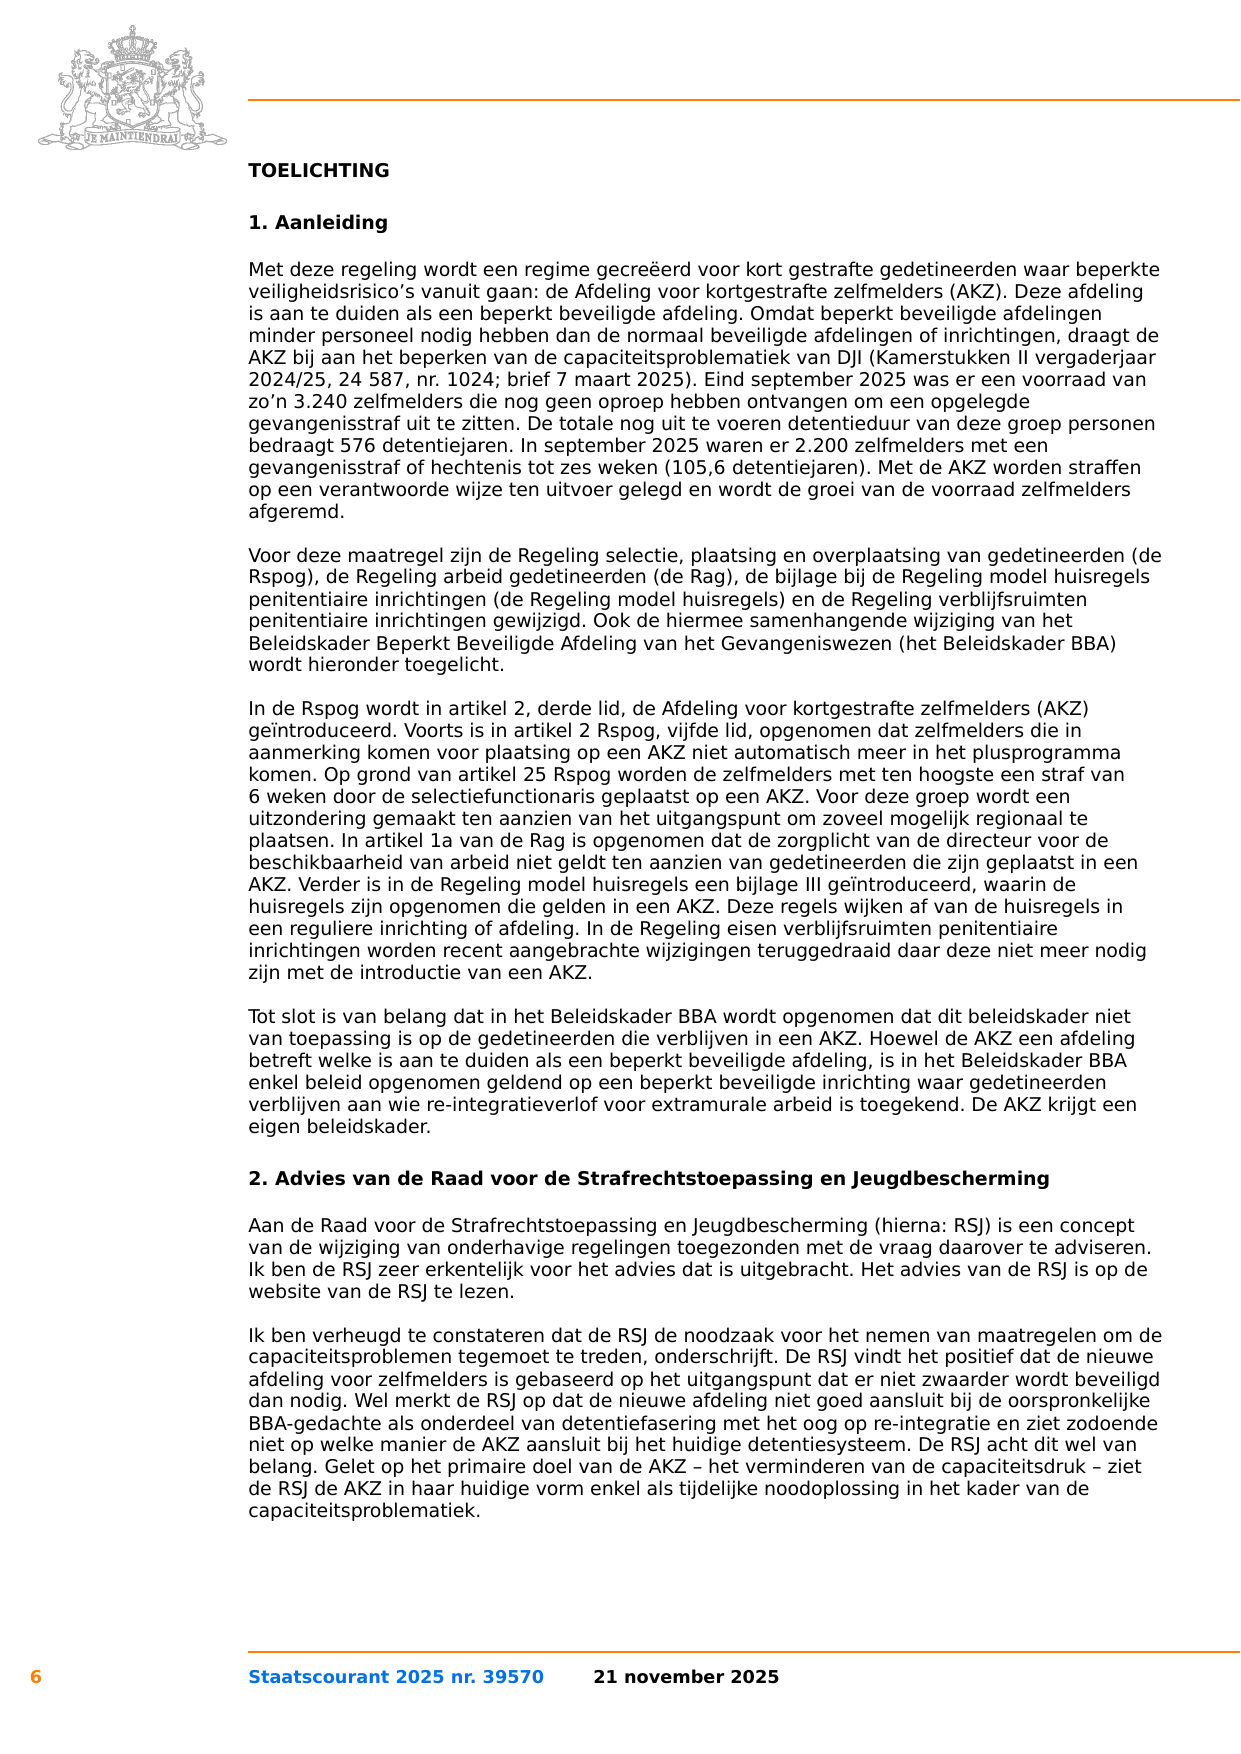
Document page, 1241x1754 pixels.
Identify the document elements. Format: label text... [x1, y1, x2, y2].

text In de Rspog wordt in artikel 2, derde lid, de Afdeling voor kortgestrafte zelfmelders (AKZ) geïntroduceerd. Voorts is in artikel 2 Rspog, vijfde lid, opgenomen dat zelfmelders die in aanmerking komen voor plaatsing op een AKZ niet automatisch meer in het plusprogramma komen. Op grond van artikel 25 Rspog worden de zelfmelders met ten hoogste een straf van 6 weken door de selectiefunctionaris geplaatst op een AKZ. Voor deze groep wordt een uitzondering gemaakt ten aanzien van het uitgangspunt om zoveel mogelijk regionaal te plaatsen. In artikel 1a van de Rag is opgenomen dat de zorgplicht van de directeur voor de beschikbaarheid van arbeid niet geldt ten aanzien van gedetineerden die zijn geplaatst in een AKZ. Verder is in de Regeling model huisregels een bijlage III geïntroduceerd, waarin de huisregels zijn opgenomen die gelden in een AKZ. Deze regels wijken af van de huisregels in een reguliere inrichting of afdeling. In de Regeling eisen verblijfsruimten penitentiaire inrichtingen worden recent aangebrachte wijzigingen teruggedraaid daar deze niet meer nodig zijn met de introductie van een AKZ. [248, 698, 1163, 984]
subtitle 1. Aanleiding [248, 212, 1163, 234]
subtitle TOELICHTING [248, 160, 1163, 182]
text Met deze regeling wordt een regime gecreëerd voor kort gestrafte gedetineerden waar beperkte veiligheidsrisico’s vanuit gaan: de Afdeling voor kortgestrafte zelfmelders (AKZ). Deze afdeling is aan te duiden als een beperkt beveiligde afdeling. Omdat beperkt beveiligde afdelingen minder personeel nodig hebben dan de normaal beveiligde afdelingen of inrichtingen, draagt de AKZ bij aan het beperken van de capaciteitsproblematiek van DJI (Kamerstukken II vergaderjaar 2024/25, 24 587, nr. 1024; brief 7 maart 2025). Eind september 2025 was er een voorraad van zo’n 3.240 zelfmelders die nog geen oproep hebben ontvangen om een opgelegde gevangenisstraf uit te zitten. De totale nog uit te voeren detentieduur van deze groep personen bedraagt 576 detentiejaren. In september 2025 waren er 2.200 zelfmelders met een gevangenisstraf of hechtenis tot zes weken (105,6 detentiejaren). Met de AKZ worden straffen op een verantwoorde wijze ten uitvoer gelegd en wordt de groei van de voorraad zelfmelders afgeremd. [248, 259, 1163, 523]
text Voor deze maatregel zijn de Regeling selectie, plaatsing en overplaatsing van gedetineerden (de Rspog), de Regeling arbeid gedetineerden (de Rag), de bijlage bij de Regeling model huisregels penitentiaire inrichtingen (de Regeling model huisregels) en de Regeling verblijfsruimten penitentiaire inrichtingen gewijzigd. Ook de hiermee samenhangende wijziging van het Beleidskader Beperkt Beveiligde Afdeling van het Gevangeniswezen (het Beleidskader BBA) wordt hieronder toegelicht. [248, 544, 1163, 676]
text Tot slot is van belang dat in het Beleidskader BBA wordt opgenomen dat dit beleidskader niet van toepassing is op de gedetineerden die verblijven in een AKZ. Hoewel de AKZ een afdeling betreft welke is aan te duiden als een beperkt beveiligde afdeling, is in het Beleidskader BBA enkel beleid opgenomen geldend op een beperkt beveiligde inrichting waar gedetineerden verblijven aan wie re-integratieverlof voor extramurale arbeid is toegekend. De AKZ krijgt een eigen beleidskader. [248, 1006, 1163, 1138]
subtitle 2. Advies van de Raad voor de Strafrechtstoepassing en Jeugdbescherming [248, 1168, 1163, 1190]
text Aan de Raad voor de Strafrechtstoepassing en Jeugdbescherming (hierna: RSJ) is een concept van de wijziging van onderhavige regelingen toegezonden met de vraag daarover te adviseren. Ik ben de RSJ zeer erkentelijk voor het advies dat is uitgebracht. Het advies van de RSJ is op de website van de RSJ te lezen. [248, 1215, 1163, 1303]
text Ik ben verheugd te constateren dat de RSJ de noodzaak voor het nemen van maatregelen om de capaciteitsproblemen tegemoet te treden, onderschrijft. De RSJ vindt het positief dat de nieuwe afdeling voor zelfmelders is gebaseerd op het uitgangspunt dat er niet zwaarder wordt beveiligd dan nodig. Wel merkt de RSJ op dat de nieuwe afdeling niet goed aansluit bij de oorspronkelijke BBA-gedachte als onderdeel van detentiefasering met het oog op re-integratie en ziet zodoende niet op welke manier de AKZ aansluit bij het huidige detentiesysteem. De RSJ acht dit wel van belang. Gelet op het primaire doel van de AKZ – het verminderen van de capaciteitsdruk – ziet de RSJ de AKZ in haar huidige vorm enkel als tijdelijke noodoplossing in het kader van de capaciteitsproblematiek. [248, 1324, 1163, 1522]
picture [38, 25, 227, 150]
